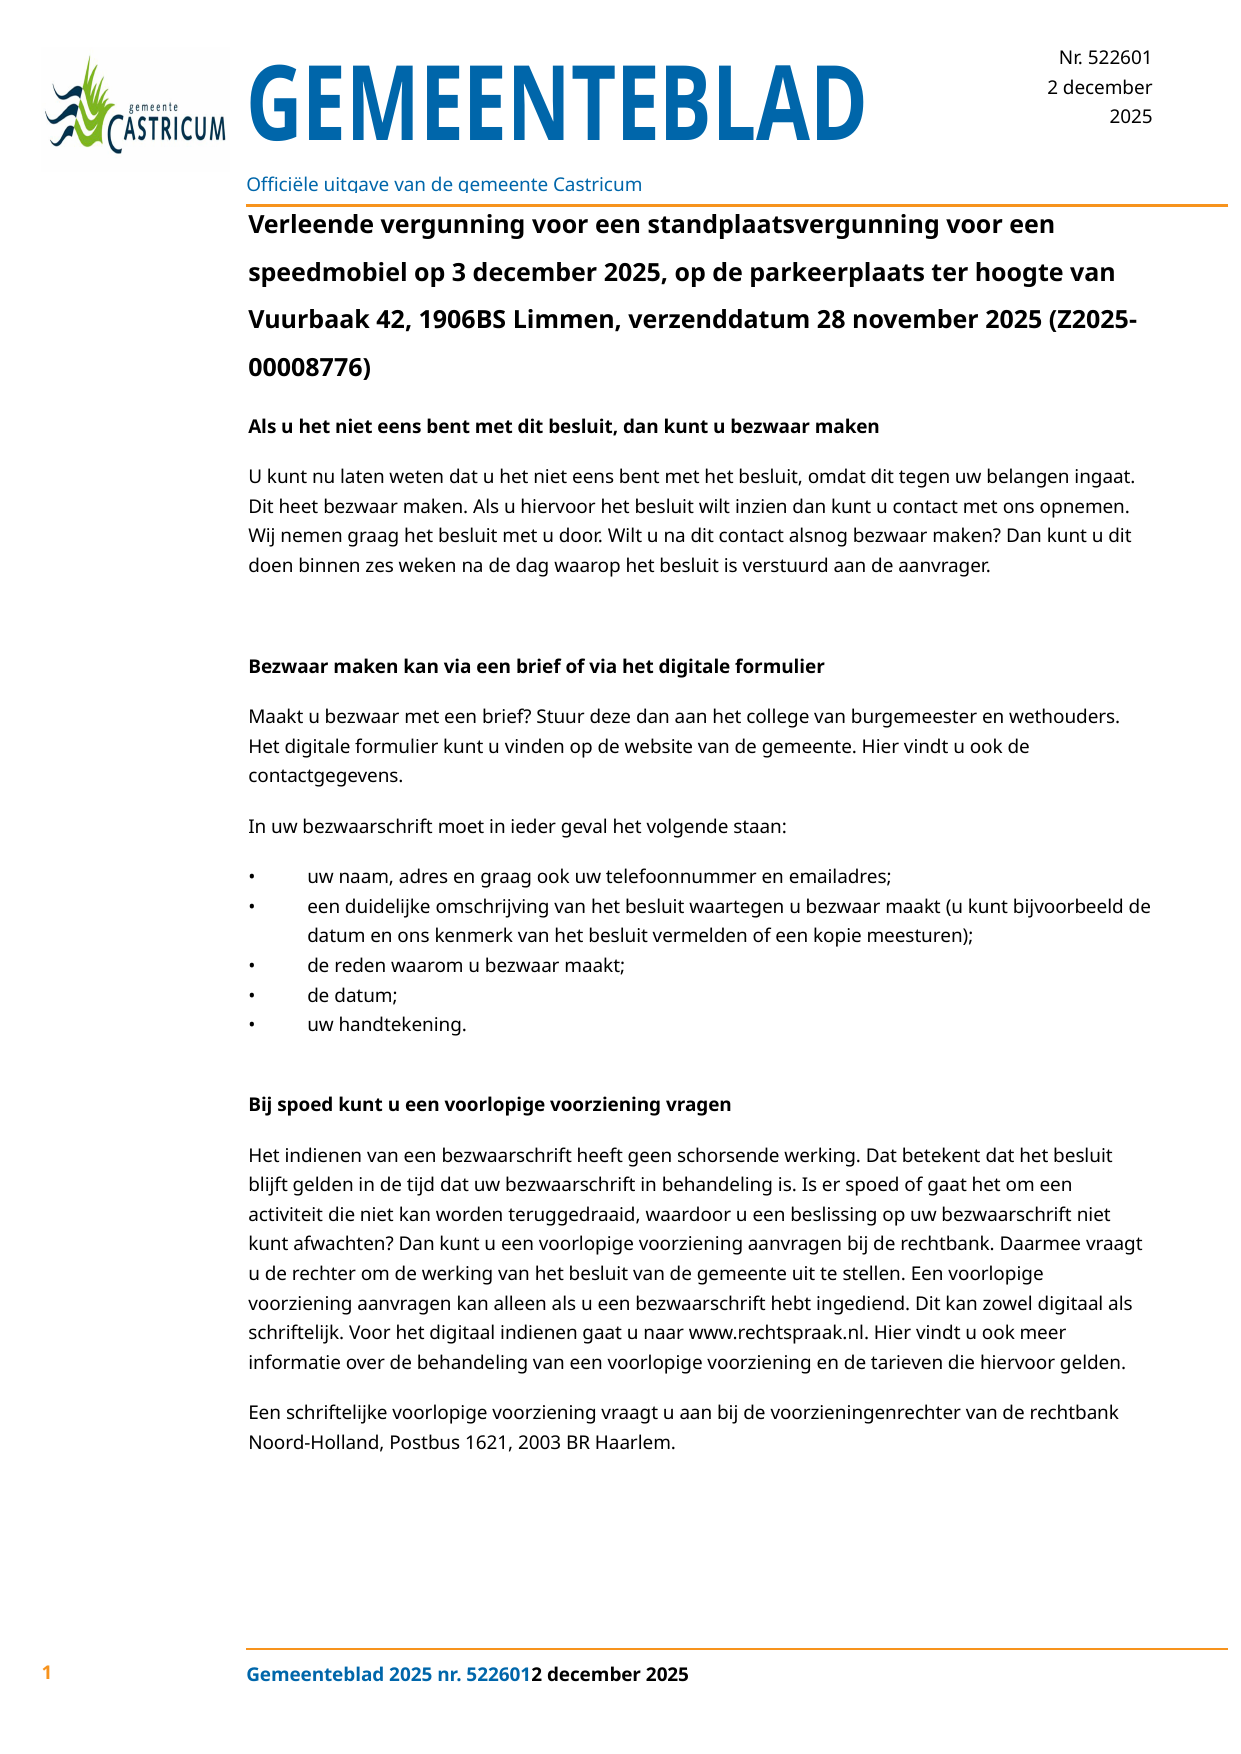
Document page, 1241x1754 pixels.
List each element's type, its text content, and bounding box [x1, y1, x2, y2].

text Bij spoed kunt u een voorlopige voorziening vragen [248, 1091, 1152, 1117]
text Het indienen van een bezwaarschrift heeft geen schorsende werking. Dat betekent dat het besluit blijft gelden in de tijd dat uw bezwaarschrift in behandeling is. Is er spoed of gaat het om een activiteit die niet kan worden teruggedraaid, waardoor u een beslissing op uw bezwaarschrift niet kunt afwachten? Dan kunt u een voorlopige voorziening aanvragen bij de rechtbank. Daarmee vraagt u de rechter om de werking van het besluit van de gemeente uit te stellen. Een voorlopige voorziening aanvragen kan alleen als u een bezwaarschrift hebt ingediend. Dit kan zowel digitaal als schriftelijk. Voor het digitaal indienen gaat u naar www.rechtspraak.nl. Hier vindt u ook meer informatie over de behandeling van een voorlopige voorziening en de tarieven die hiervoor gelden. [248, 1142, 1152, 1375]
text U kunt nu laten weten dat u het niet eens bent met het besluit, omdat dit tegen uw belangen ingaat. Dit heet bezwaar maken. Als u hiervoor het besluit wilt inzien dan kunt u contact met ons opnemen. Wij nemen graag het besluit met u door. Wilt u na dit contact alsnog bezwaar maken? Dan kunt u dit doen binnen zes weken na de dag waarop het besluit is verstuurd aan de aanvrager. [248, 463, 1152, 578]
text Verleende vergunning voor een standplaatsvergunning voor een speedmobiel op 3 december 2025, op de parkeerplaats ter hoogte van Vuurbaak 42, 1906BS Limmen, verzenddatum 28 november 2025 (Z2025-00008776) [248, 207, 1152, 384]
list de datum; [248, 982, 1152, 1008]
list uw naam, adres en graag ook uw telefoonnummer en emailadres; [248, 863, 1152, 889]
text Als u het niet eens bent met dit besluit, dan kunt u bezwaar maken [248, 413, 1152, 439]
text In uw bezwaarschrift moet in ieder geval het volgende staan: [248, 813, 1152, 839]
text Een schriftelijke voorlopige voorziening vraagt u aan bij de voorzieningenrechter van de rechtbank Noord-Holland, Postbus 1621, 2003 BR Haarlem. [248, 1399, 1152, 1455]
list een duidelijke omschrijving van het besluit waartegen u bezwaar maakt (u kunt bijvoorbeeld de datum en ons kenmerk van het besluit vermelden of een kopie meesturen); [248, 893, 1152, 948]
list uw handtekening. [248, 1011, 1152, 1037]
list de reden waarom u bezwaar maakt; [248, 952, 1152, 978]
picture [41, 47, 231, 172]
text Maakt u bezwaar met een brief? Stuur deze dan aan het college van burgemeester en wethouders. Het digitale formulier kunt u vinden op de website van de gemeente. Hier vindt u ook de contactgegevens. [248, 703, 1152, 788]
text Bezwaar maken kan via een brief of via het digitale formulier [248, 653, 1152, 679]
